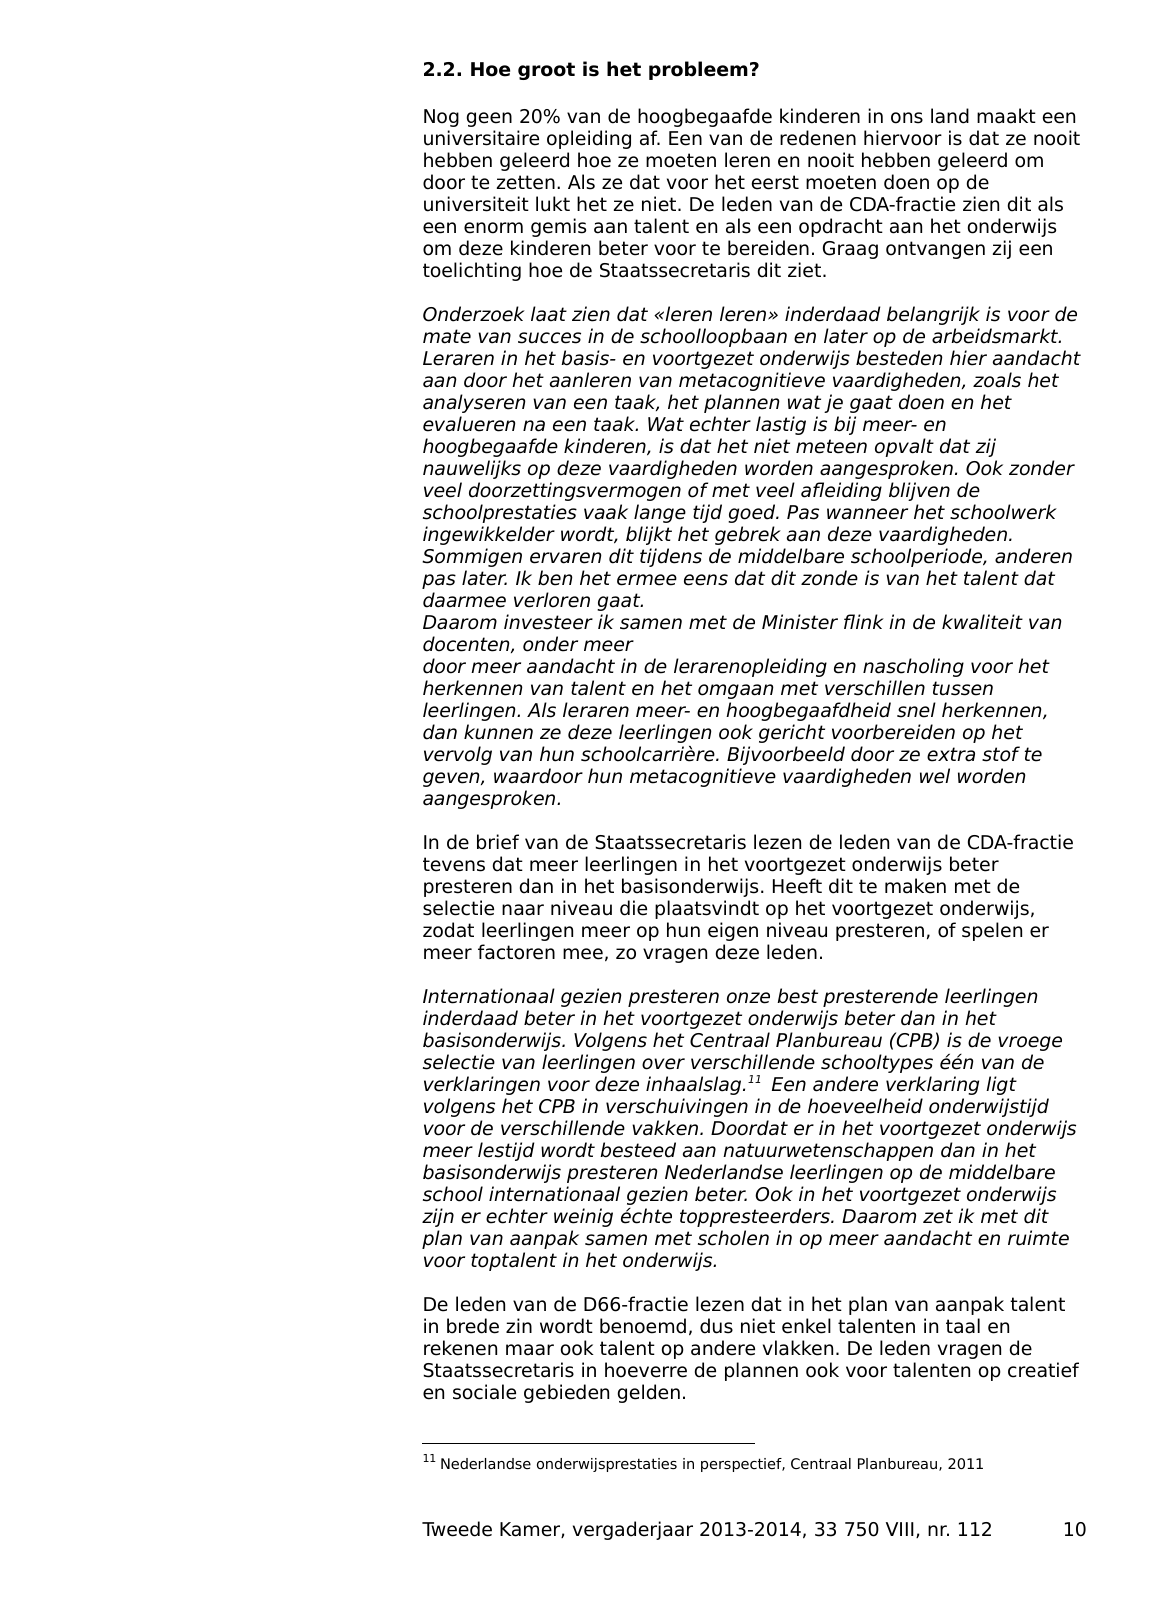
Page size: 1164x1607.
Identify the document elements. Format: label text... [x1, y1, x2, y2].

text Nog geen 20% van de hoogbegaafde kinderen in ons land maakt een universitaire opleiding af. Een van de redenen hiervoor is dat ze nooit hebben geleerd hoe ze moeten leren en nooit hebben geleerd om door te zetten. Als ze dat voor het eerst moeten doen op de universiteit lukt het ze niet. De leden van de CDA-fractie zien dit als een enorm gemis aan talent en als een opdracht aan het onderwijs om deze kinderen beter voor te bereiden. Graag ontvangen zij een toelichting hoe de Staatssecretaris dit ziet. [422, 106, 1087, 282]
text In de brief van de Staatssecretaris lezen de leden van de CDA-fractie tevens dat meer leerlingen in het voortgezet onderwijs beter presteren dan in het basisonderwijs. Heeft dit te maken met de selectie naar niveau die plaatsvindt op het voortgezet onderwijs, zodat leerlingen meer op hun eigen niveau presteren, of spelen er meer factoren mee, zo vragen deze leden. [422, 832, 1087, 964]
text De leden van de D66-fractie lezen dat in het plan van aanpak talent in brede zin wordt benoemd, dus niet enkel talenten in taal en rekenen maar ook talent op andere vlakken. De leden vragen de Staatssecretaris in hoeverre de plannen ook voor talenten op creatief en sociale gebieden gelden. [422, 1294, 1087, 1404]
text Internationaal gezien presteren onze best presterende leerlingen inderdaad beter in het voortgezet onderwijs beter dan in het basisonderwijs. Volgens het Centraal Planbureau (CPB) is de vroege selectie van leerlingen over verschillende schooltypes één van de verklaringen voor deze inhaalslag. Een andere verklaring ligt volgens het CPB in verschuivingen in de hoeveelheid onderwijstijd voor de verschillende vakken. Doordat er in het voortgezet onderwijs meer lestijd wordt besteed aan natuurwetenschappen dan in het basisonderwijs presteren Nederlandse leerlingen op de middelbare school internationaal gezien beter. Ook in het voortgezet onderwijs zijn er echter weinig échte toppresteerders. Daarom zet ik met dit plan van aanpak samen met scholen in op meer aandacht en ruimte voor toptalent in het onderwijs. [422, 986, 1087, 1272]
text Daarom investeer ik samen met de Minister flink in de kwaliteit van docenten, onder meer [422, 612, 1087, 656]
text Onderzoek laat zien dat «leren leren» inderdaad belangrijk is voor de mate van succes in de schoolloopbaan en later op de arbeidsmarkt. Leraren in het basis- en voortgezet onderwijs besteden hier aandacht aan door het aanleren van metacognitieve vaardigheden, zoals het analyseren van een taak, het plannen wat je gaat doen en het evalueren na een taak. Wat echter lastig is bij meer- en hoogbegaafde kinderen, is dat het niet meteen opvalt dat zij nauwelijks op deze vaardigheden worden aangesproken. Ook zonder veel doorzettingsvermogen of met veel afleiding blijven de schoolprestaties vaak lange tijd goed. Pas wanneer het schoolwerk ingewikkelder wordt, blijkt het gebrek aan deze vaardigheden. Sommigen ervaren dit tijdens de middelbare schoolperiode, anderen pas later. Ik ben het ermee eens dat dit zonde is van het talent dat daarmee verloren gaat. [422, 304, 1087, 612]
text Nederlandse onderwijsprestaties in perspectief, Centraal Planbureau, 2011 [422, 1452, 1087, 1474]
text door meer aandacht in de lerarenopleiding en nascholing voor het herkennen van talent en het omgaan met verschillen tussen leerlingen. Als leraren meer- en hoogbegaafdheid snel herkennen, dan kunnen ze deze leerlingen ook gericht voorbereiden op het vervolg van hun schoolcarrière. Bijvoorbeeld door ze extra stof te geven, waardoor hun metacognitieve vaardigheden wel worden aangesproken. [422, 656, 1087, 809]
subtitle 2.2. Hoe groot is het probleem? [422, 59, 1087, 81]
